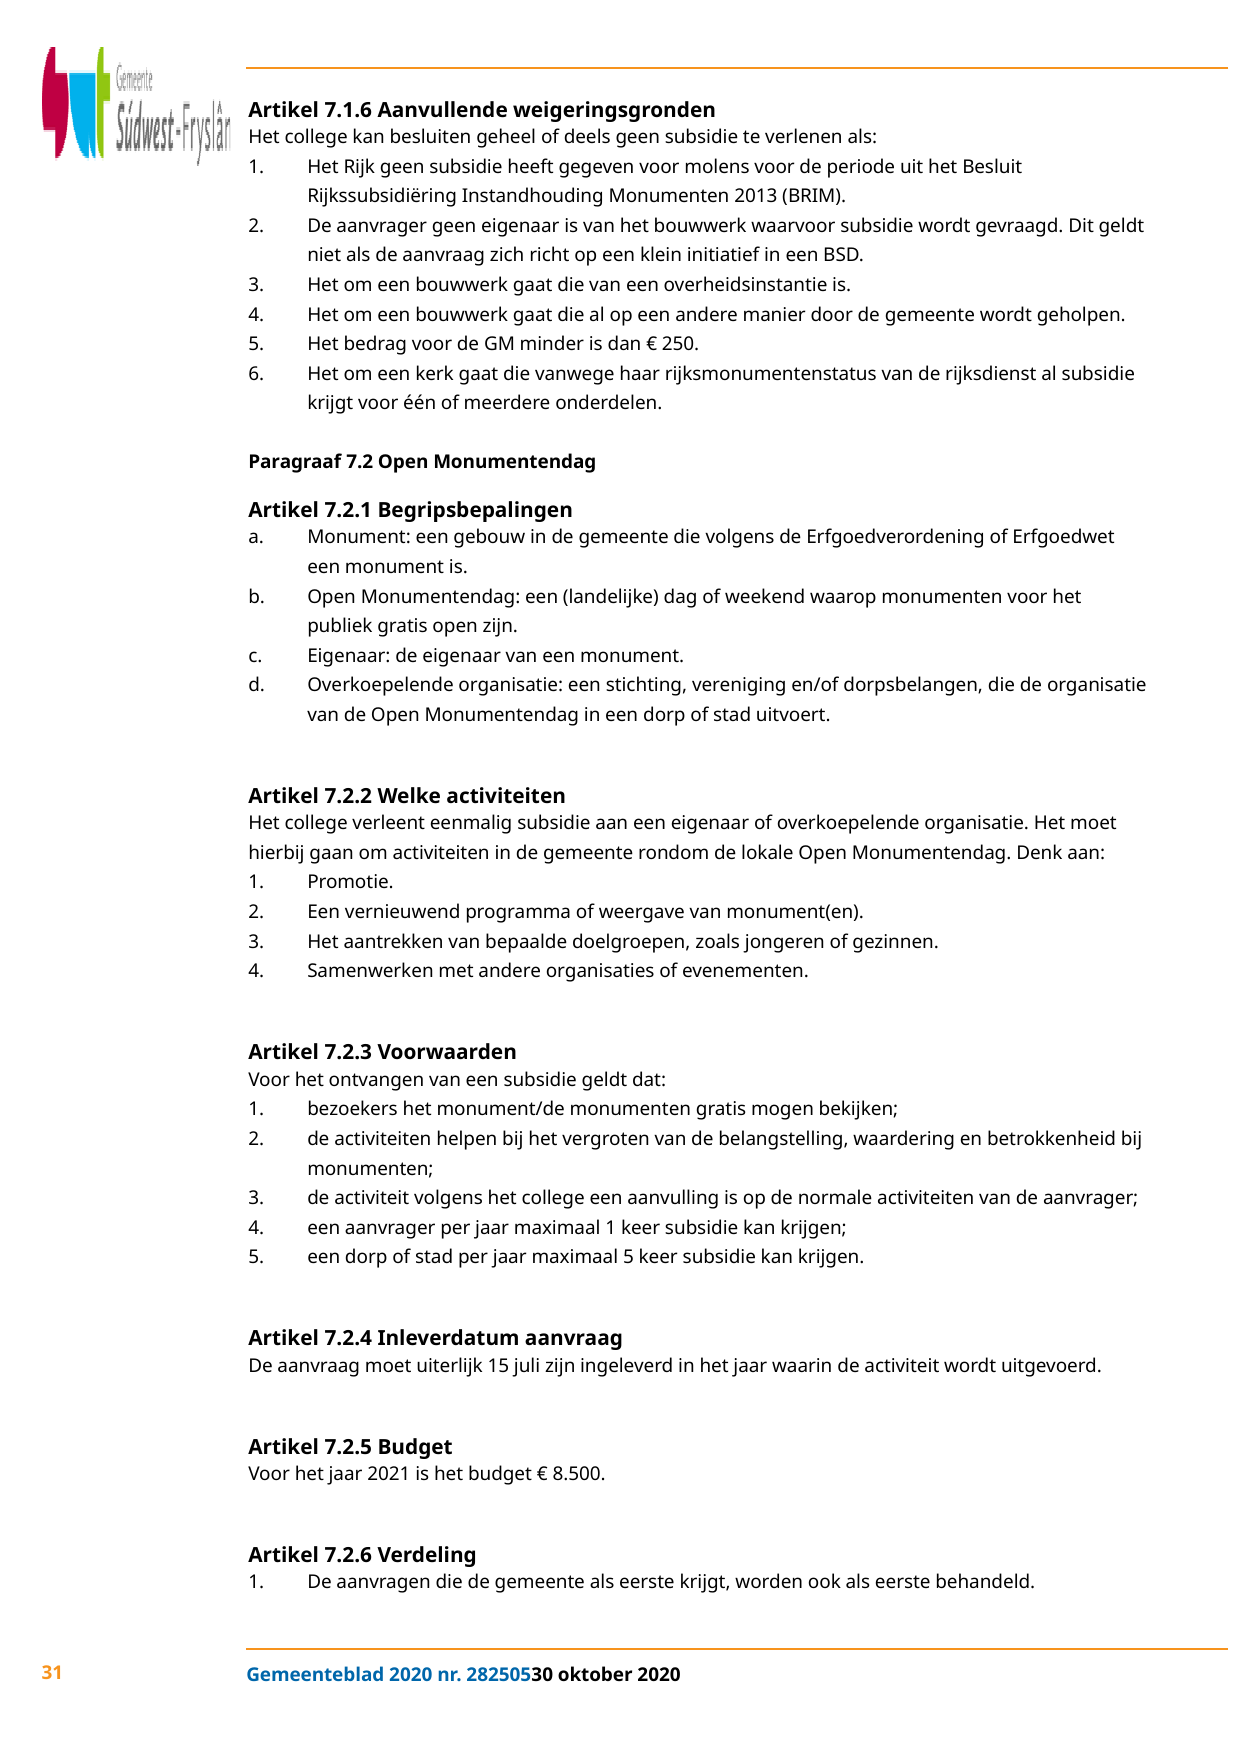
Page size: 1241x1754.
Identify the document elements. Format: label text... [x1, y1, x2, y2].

text Artikel 7.1.6 Aanvullende weigeringsgronden [248, 95, 1152, 123]
text Artikel 7.2.6 Verdeling [248, 1540, 1152, 1569]
list De aanvragen die de gemeente als eerste krijgt, worden ook als eerste behandeld. [248, 1569, 1152, 1594]
text Artikel 7.2.1 Begripsbepalingen [248, 495, 1152, 524]
list Overkoepelende organisatie: een stichting, vereniging en/of dorpsbelangen, die de organisatie van de Open Monumentendag in een dorp of stad uitvoert. [248, 672, 1152, 727]
list een dorp of stad per jaar maximaal 5 keer subsidie kan krijgen. [248, 1243, 1152, 1269]
list Het om een kerk gaat die vanwege haar rijksmonumentenstatus van de rijksdienst al subsidie krijgt voor één of meerdere onderdelen. [248, 360, 1152, 415]
picture [41, 47, 231, 172]
text Het college kan besluiten geheel of deels geen subsidie te verlenen als: [248, 123, 1152, 149]
list een aanvrager per jaar maximaal 1 keer subsidie kan krijgen; [248, 1214, 1152, 1239]
list Het om een bouwwerk gaat die al op een andere manier door de gemeente wordt geholpen. [248, 301, 1152, 326]
list Het bedrag voor de GM minder is dan € 250. [248, 330, 1152, 356]
text Het college verleent eenmalig subsidie aan een eigenaar of overkoepelende organisatie. Het moet hierbij gaan om activiteiten in de gemeente rondom de lokale Open Monumentendag. Denk aan: [248, 809, 1152, 865]
list Open Monumentendag: een (landelijke) dag of weekend waarop monumenten voor het publiek gratis open zijn. [248, 583, 1152, 638]
list Een vernieuwend programma of weergave van monument(en). [248, 898, 1152, 924]
list De aanvrager geen eigenaar is van het bouwwerk waarvoor subsidie wordt gevraagd. Dit geldt niet als de aanvraag zich richt op een klein initiatief in een BSD. [248, 212, 1152, 267]
list bezoekers het monument/de monumenten gratis mogen bekijken; [248, 1096, 1152, 1121]
list Monument: een gebouw in de gemeente die volgens de Erfgoedverordening of Erfgoedwet een monument is. [248, 524, 1152, 579]
text De aanvraag moet uiterlijk 15 juli zijn ingeleverd in het jaar waarin de activiteit wordt uitgevoerd. [248, 1352, 1152, 1378]
text Voor het ontvangen van een subsidie geldt dat: [248, 1066, 1152, 1092]
text Artikel 7.2.5 Budget [248, 1432, 1152, 1460]
list Promotie. [248, 869, 1152, 894]
text Paragraaf 7.2 Open Monumentendag [248, 449, 1152, 474]
list Het om een bouwwerk gaat die van een overheidsinstantie is. [248, 271, 1152, 297]
text Artikel 7.2.4 Inleverdatum aanvraag [248, 1323, 1152, 1352]
list Eigenaar: de eigenaar van een monument. [248, 642, 1152, 668]
text Voor het jaar 2021 is het budget € 8.500. [248, 1460, 1152, 1486]
text Artikel 7.2.2 Welke activiteiten [248, 781, 1152, 809]
list de activiteit volgens het college een aanvulling is op de normale activiteiten van de aanvrager; [248, 1184, 1152, 1210]
list Het Rijk geen subsidie heeft gegeven voor molens voor de periode uit het Besluit Rijkssubsidiëring Instandhouding Monumenten 2013 (BRIM). [248, 153, 1152, 208]
list Samenwerken met andere organisaties of evenementen. [248, 957, 1152, 983]
list de activiteiten helpen bij het vergroten van de belangstelling, waardering en betrokkenheid bij monumenten; [248, 1125, 1152, 1180]
list Het aantrekken van bepaalde doelgroepen, zoals jongeren of gezinnen. [248, 928, 1152, 954]
text Artikel 7.2.3 Voorwaarden [248, 1037, 1152, 1066]
